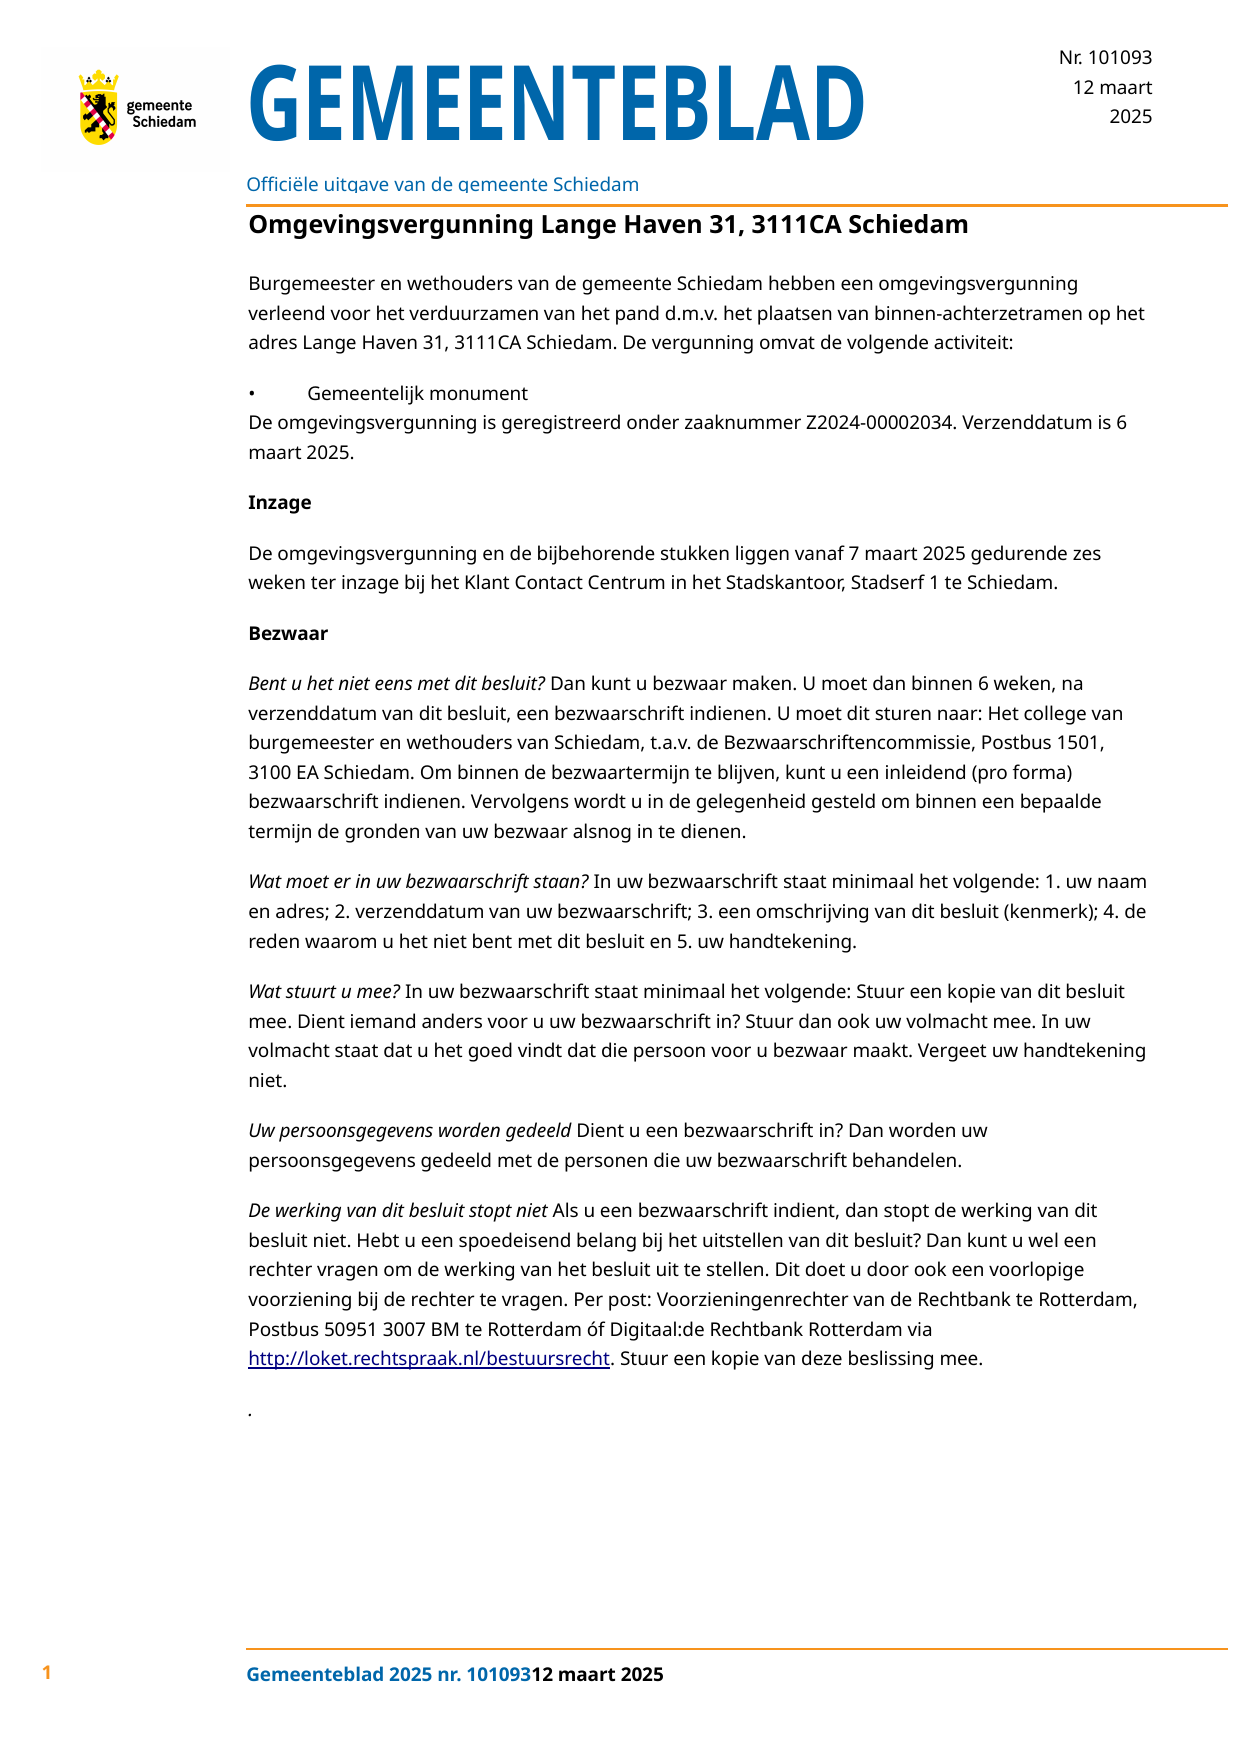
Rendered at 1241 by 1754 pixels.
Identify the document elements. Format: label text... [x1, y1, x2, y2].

text Uw persoonsgegevens worden gedeeld Dient u een bezwaarschrift in? Dan worden uw persoonsgegevens gedeeld met de personen die uw bezwaarschrift behandelen. [248, 1117, 1152, 1173]
text Wat stuurt u mee? In uw bezwaarschrift staat minimaal het volgende: Stuur een kopie van dit besluit mee. Dient iemand anders voor u uw bezwaarschrift in? Stuur dan ook uw volmacht mee. In uw volmacht staat dat u het goed vindt dat die persoon voor u bezwaar maakt. Vergeet uw handtekening niet. [248, 978, 1152, 1093]
text Inzage [248, 489, 1152, 515]
text De omgevingsvergunning en de bijbehorende stukken liggen vanaf 7 maart 2025 gedurende zes weken ter inzage bij het Klant Contact Centrum in het Stadskantoor, Stadserf 1 te Schiedam. [248, 540, 1152, 595]
text Wat moet er in uw bezwaarschrift staan? In uw bezwaarschrift staat minimaal het volgende: 1. uw naam en adres; 2. verzenddatum van uw bezwaarschrift; 3. een omschrijving van dit besluit (kenmerk); 4. de reden waarom u het niet bent met dit besluit en 5. uw handtekening. [248, 869, 1152, 953]
text De omgevingsvergunning is geregistreerd onder zaaknummer Z2024-00002034. Verzenddatum is 6 maart 2025. [248, 409, 1152, 465]
text Bent u het niet eens met dit besluit? Dan kunt u bezwaar maken. U moet dan binnen 6 weken, na verzenddatum van dit besluit, een bezwaarschrift indienen. U moet dit sturen naar: Het college van burgemeester en wethouders van Schiedam, t.a.v. de Bezwaarschriftencommissie, Postbus 1501, 3100 EA Schiedam. Om binnen de bezwaartermijn te blijven, kunt u een inleidend (pro forma) bezwaarschrift indienen. Vervolgens wordt u in de gelegenheid gesteld om binnen een bepaalde termijn de gronden van uw bezwaar alsnog in te dienen. [248, 670, 1152, 844]
picture [41, 47, 231, 172]
text . [248, 1396, 1152, 1421]
text Bezwaar [248, 620, 1152, 646]
text Burgemeester en wethouders van de gemeente Schiedam hebben een omgevingsvergunning verleend voor het verduurzamen van het pand d.m.v. het plaatsen van binnen-achterzetramen op het adres Lange Haven 31, 3111CA Schiedam. De vergunning omvat de volgende activiteit: [248, 270, 1152, 355]
text De werking van dit besluit stopt niet Als u een bezwaarschrift indient, dan stopt de werking van dit besluit niet. Hebt u een spoedeisend belang bij het uitstellen van dit besluit? Dan kunt u wel een rechter vragen om de werking van het besluit uit te stellen. Dit doet u door ook een voorlopige voorziening bij de rechter te vragen. Per post: Voorzieningenrechter van de Rechtbank te Rotterdam, Postbus 50951 3007 BM te Rotterdam óf Digitaal:de Rechtbank Rotterdam via http://loket.rechtspraak.nl/bestuursrecht. Stuur een kopie van deze beslissing mee. [248, 1197, 1152, 1371]
list Gemeentelijk monument [248, 380, 1152, 406]
text Omgevingsvergunning Lange Haven 31, 3111CA Schiedam [248, 207, 1152, 241]
